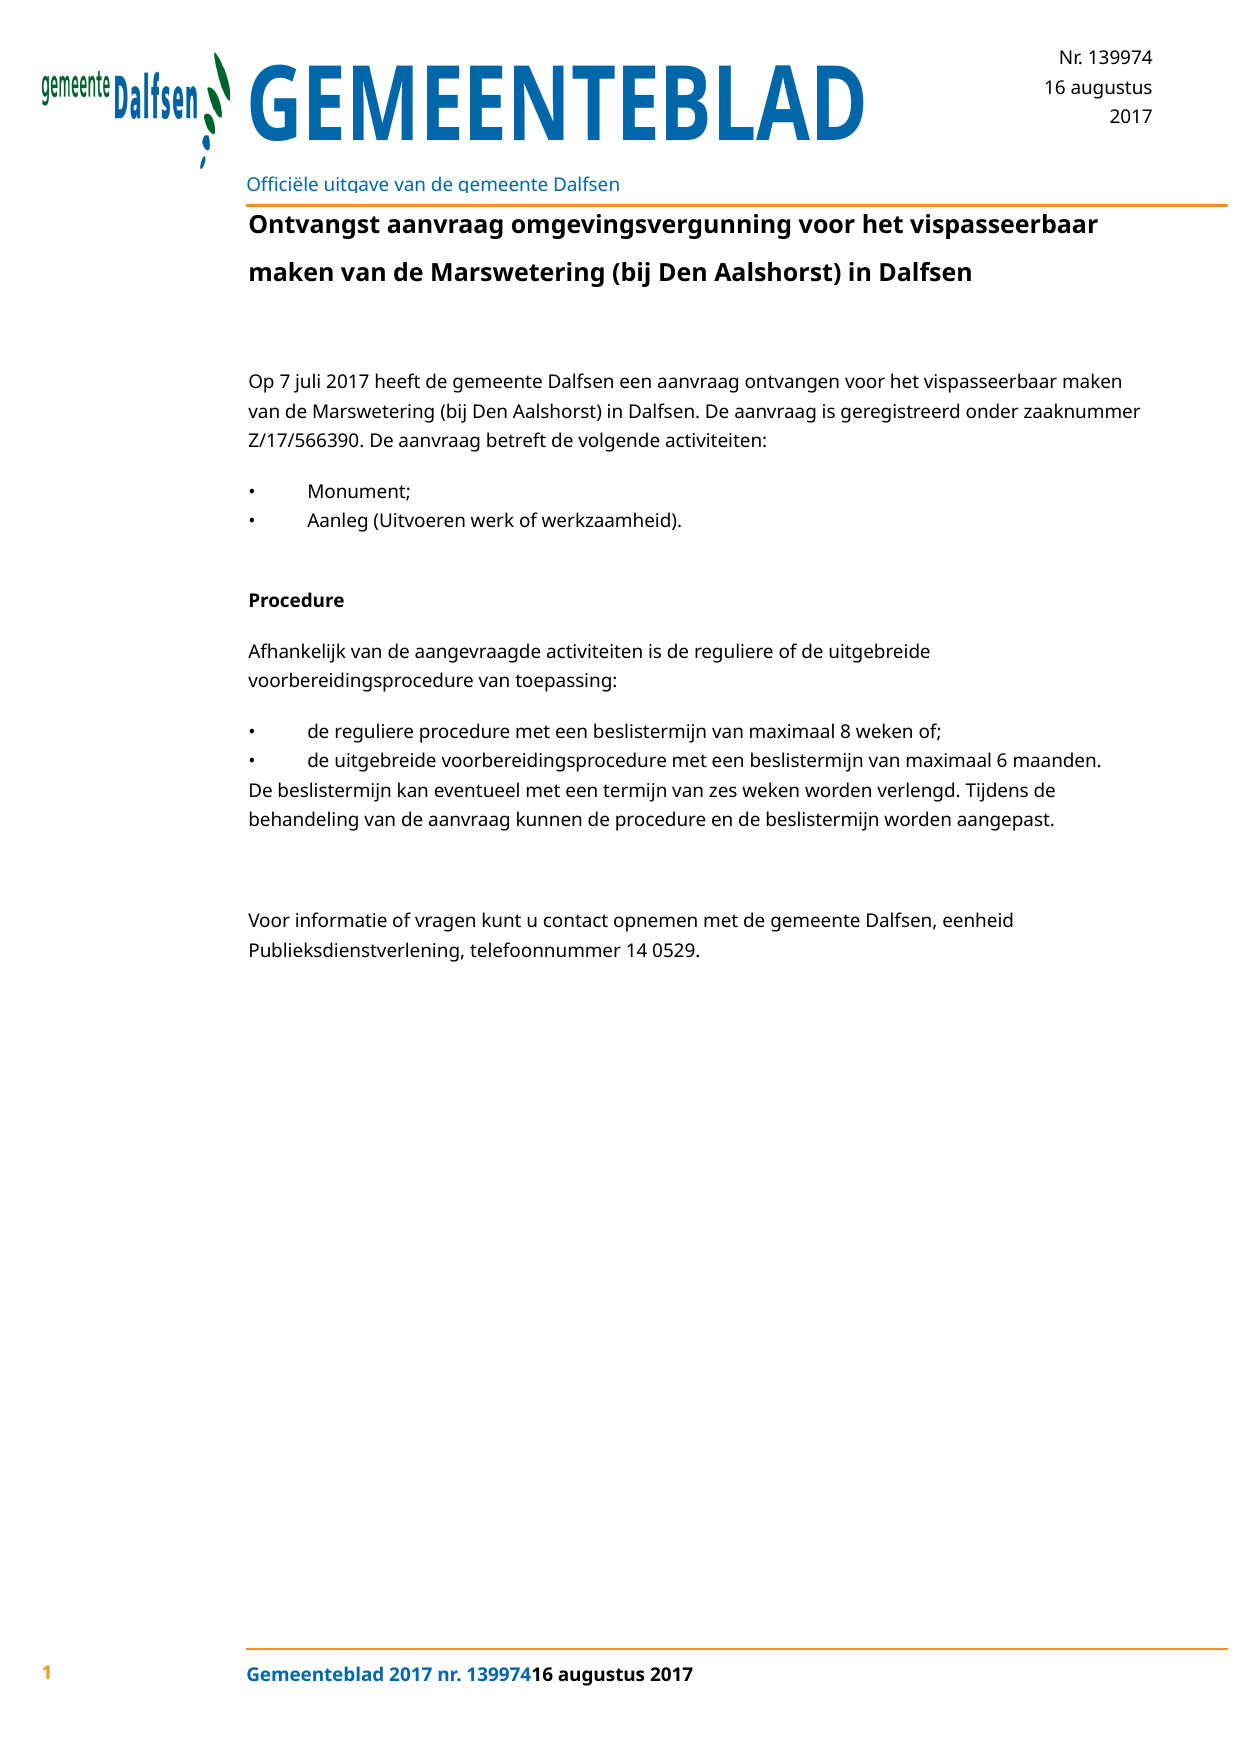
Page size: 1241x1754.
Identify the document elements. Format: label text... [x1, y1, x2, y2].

text Procedure [248, 587, 1152, 613]
text De beslistermijn kan eventueel met een termijn van zes weken worden verlengd. Tijdens de behandeling van de aanvraag kunnen de procedure en de beslistermijn worden aangepast. [248, 777, 1152, 832]
picture [41, 47, 231, 172]
text Op 7 juli 2017 heeft de gemeente Dalfsen een aanvraag ontvangen voor het vispasseerbaar maken van de Marswetering (bij Den Aalshorst) in Dalfsen. De aanvraag is geregistreerd onder zaaknummer Z/17/566390. De aanvraag betreft de volgende activiteiten: [248, 368, 1152, 453]
text Afhankelijk van de aangevraagde activiteiten is de reguliere of de uitgebreide voorbereidingsprocedure van toepassing: [248, 638, 1152, 693]
list Aanleg (Uitvoeren werk of werkzaamheid). [248, 507, 1152, 533]
list Monument; [248, 478, 1152, 504]
text Ontvangst aanvraag omgevingsvergunning voor het vispasseerbaar maken van de Marswetering (bij Den Aalshorst) in Dalfsen [248, 207, 1152, 288]
list de reguliere procedure met een beslistermijn van maximaal 8 weken of; [248, 718, 1152, 744]
text Voor informatie of vragen kunt u contact opnemen met de gemeente Dalfsen, eenheid Publieksdienstverlening, telefoonnummer 14 0529. [248, 907, 1152, 963]
list de uitgebreide voorbereidingsprocedure met een beslistermijn van maximaal 6 maanden. [248, 747, 1152, 773]
